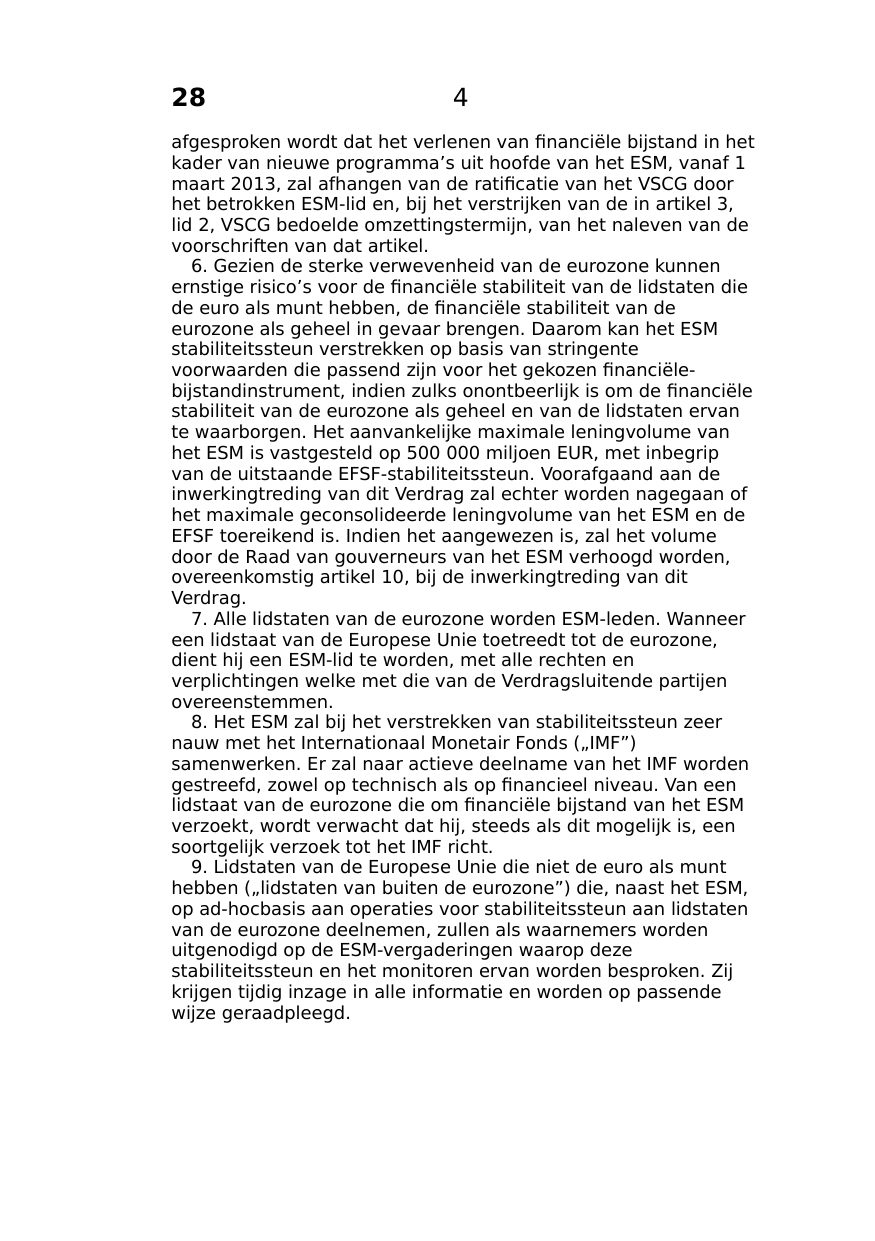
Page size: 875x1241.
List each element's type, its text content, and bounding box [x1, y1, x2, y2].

text 7. Alle lidstaten van de eurozone worden ESM-leden. Wanneer een lidstaat van de Europese Unie toetreedt tot de eurozone, dient hij een ESM-lid te worden, met alle rechten en verplichtingen welke met die van de Verdragsluitende partijen overeenstemmen. [171, 609, 756, 712]
text 9. Lidstaten van de Europese Unie die niet de euro als munt hebben („lidstaten van buiten de eurozone”) die, naast het ESM, op ad-hocbasis aan operaties voor stabiliteitssteun aan lidstaten van de eurozone deelnemen, zullen als waarnemers worden uitgenodigd op de ESM-vergaderingen waarop deze stabiliteitssteun en het monitoren ervan worden besproken. Zij krijgen tijdig inzage in alle informatie en worden op passende wijze geraadpleegd. [171, 857, 756, 1023]
text 8. Het ESM zal bij het verstrekken van stabiliteitssteun zeer nauw met het Internationaal Monetair Fonds („IMF”) samenwerken. Er zal naar actieve deelname van het IMF worden gestreefd, zowel op technisch als op financieel niveau. Van een lidstaat van de eurozone die om financiële bijstand van het ESM verzoekt, wordt verwacht dat hij, steeds als dit mogelijk is, een soortgelijk verzoek tot het IMF richt. [171, 712, 756, 857]
text 6. Gezien de sterke verwevenheid van de eurozone kunnen ernstige risico’s voor de financiële stabiliteit van de lidstaten die de euro als munt hebben, de financiële stabiliteit van de eurozone als geheel in gevaar brengen. Daarom kan het ESM stabiliteitssteun verstrekken op basis van stringente voorwaarden die passend zijn voor het gekozen financiële-bijstandinstrument, indien zulks onontbeerlijk is om de financiële stabiliteit van de eurozone als geheel en van de lidstaten ervan te waarborgen. Het aanvankelijke maximale leningvolume van het ESM is vastgesteld op 500 000 miljoen EUR, met inbegrip van de uitstaande EFSF-stabiliteitssteun. Voorafgaand aan de inwerkingtreding van dit Verdrag zal echter worden nagegaan of het maximale geconsolideerde leningvolume van het ESM en de EFSF toereikend is. Indien het aangewezen is, zal het volume door de Raad van gouverneurs van het ESM verhoogd worden, overeenkomstig artikel 10, bij de inwerkingtreding van dit Verdrag. [171, 256, 756, 609]
text afgesproken wordt dat het verlenen van financiële bijstand in het kader van nieuwe programma’s uit hoofde van het ESM, vanaf 1 maart 2013, zal afhangen van de ratificatie van het VSCG door het betrokken ESM-lid en, bij het verstrijken van de in artikel 3, lid 2, VSCG bedoelde omzettingstermijn, van het naleven van de voorschriften van dat artikel. [171, 132, 756, 256]
